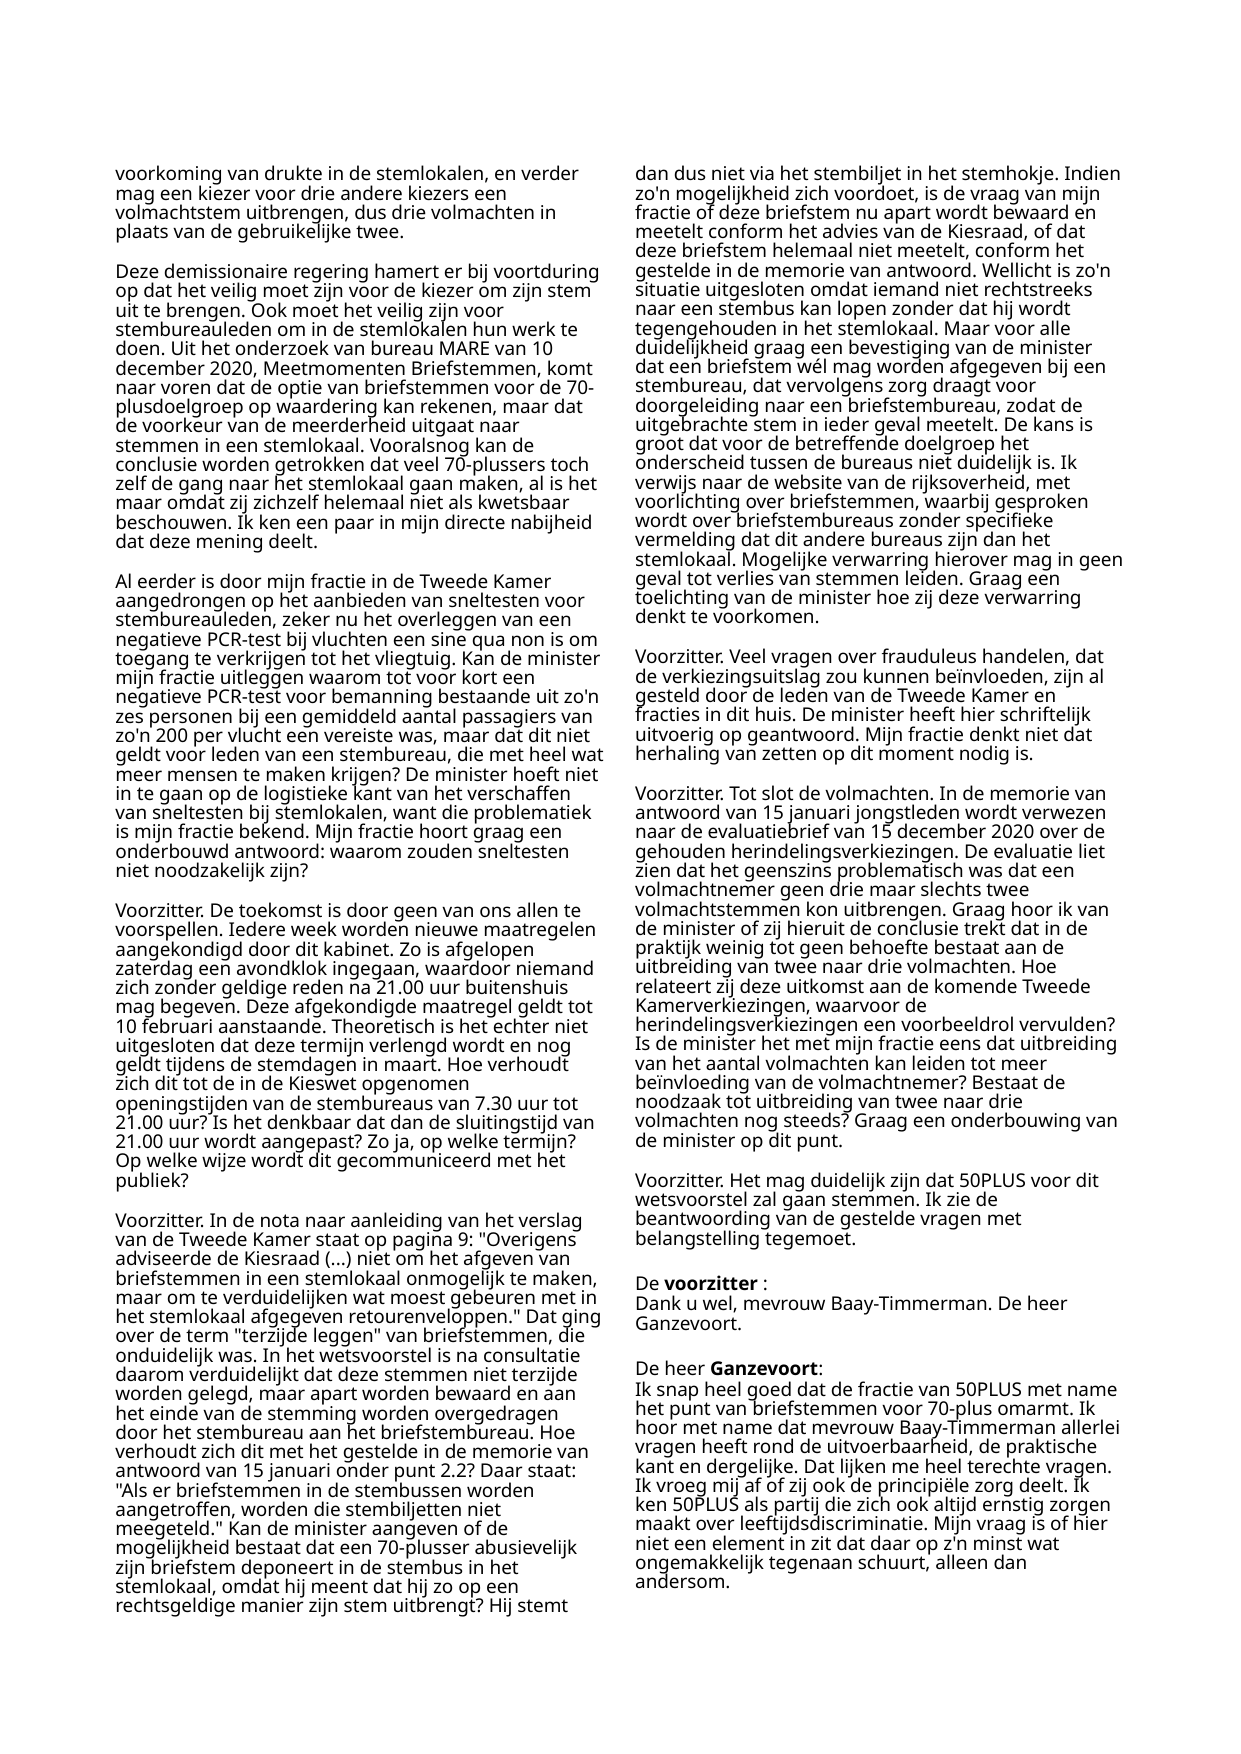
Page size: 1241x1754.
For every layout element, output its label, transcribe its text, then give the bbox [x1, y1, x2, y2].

text Voorzitter. De toekomst is door geen van ons allen te voorspellen. Iedere week worden nieuwe maatregelen aangekondigd door dit kabinet. Zo is afgelopen zaterdag een avondklok ingegaan, waardoor niemand zich zonder geldige reden na 21.00 uur buitenshuis mag begeven. Deze afgekondigde maatregel geldt tot 10 februari aanstaande. Theoretisch is het echter niet uitgesloten dat deze termijn verlengd wordt en nog geldt tijdens de stemdagen in maart. Hoe verhoudt zich dit tot de in de Kieswet opgenomen openingstijden van de stembureaus van 7.30 uur tot 21.00 uur? Is het denkbaar dat dan de sluitingstijd van 21.00 uur wordt aangepast? Zo ja, op welke termijn? Op welke wijze wordt dit gecommuniceerd met het publiek? [115, 902, 605, 1191]
text Dank u wel, mevrouw Baay-Timmerman. De heer Ganzevoort. [635, 1295, 1125, 1334]
text Voorzitter. Tot slot de volmachten. In de memorie van antwoord van 15 januari jongstleden wordt verwezen naar de evaluatiebrief van 15 december 2020 over de gehouden herindelingsverkiezingen. De evaluatie liet zien dat het geenszins problematisch was dat een volmachtnemer geen drie maar slechts twee volmachtstemmen kon uitbrengen. Graag hoor ik van de minister of zij hieruit de conclusie trekt dat in de praktijk weinig tot geen behoefte bestaat aan de uitbreiding van twee naar drie volmachten. Hoe relateert zij deze uitkomst aan de komende Tweede Kamerverkiezingen, waarvoor de herindelingsverkiezingen een voorbeeldrol vervulden? Is de minister het met mijn fractie eens dat uitbreiding van het aantal volmachten kan leiden tot meer beïnvloeding van de volmachtnemer? Bestaat de noodzaak tot uitbreiding van twee naar drie volmachten nog steeds? Graag een onderbouwing van de minister op dit punt. [635, 785, 1125, 1151]
text Ik snap heel goed dat de fractie van 50PLUS met name het punt van briefstemmen voor 70-plus omarmt. Ik hoor met name dat mevrouw Baay-Timmerman allerlei vragen heeft rond de uitvoerbaarheid, de praktische kant en dergelijke. Dat lijken me heel terechte vragen. Ik vroeg mij af of zij ook de principiële zorg deelt. Ik ken 50PLUS als partij die zich ook altijd ernstig zorgen maakt over leeftijdsdiscriminatie. Mijn vraag is of hier niet een element in zit dat daar op z'n minst wat ongemakkelijk tegenaan schuurt, alleen dan andersom. [635, 1381, 1125, 1592]
text Al eerder is door mijn fractie in de Tweede Kamer aangedrongen op het aanbieden van sneltesten voor stembureauleden, zeker nu het overleggen van een negatieve PCR-test bij vluchten een sine qua non is om toegang te verkrijgen tot het vliegtuig. Kan de minister mijn fractie uitleggen waarom tot voor kort een negatieve PCR-test voor bemanning bestaande uit zo'n zes personen bij een gemiddeld aantal passagiers van zo'n 200 per vlucht een vereiste was, maar dat dit niet geldt voor leden van een stembureau, die met heel wat meer mensen te maken krijgen? De minister hoeft niet in te gaan op de logistieke kant van het verschaffen van sneltesten bij stemlokalen, want die problematiek is mijn fractie bekend. Mijn fractie hoort graag een onderbouwd antwoord: waarom zouden sneltesten niet noodzakelijk zijn? [115, 573, 605, 881]
text De heer Ganzevoort: [635, 1355, 1125, 1381]
text Deze demissionaire regering hamert er bij voortduring op dat het veilig moet zijn voor de kiezer om zijn stem uit te brengen. Ook moet het veilig zijn voor stembureauleden om in de stemlokalen hun werk te doen. Uit het onderzoek van bureau MARE van 10 december 2020, Meetmomenten Briefstemmen, komt naar voren dat de optie van briefstemmen voor de 70-plusdoelgroep op waardering kan rekenen, maar dat de voorkeur van de meerderheid uitgaat naar stemmen in een stemlokaal. Vooralsnog kan de conclusie worden getrokken dat veel 70-plussers toch zelf de gang naar het stemlokaal gaan maken, al is het maar omdat zij zichzelf helemaal niet als kwetsbaar beschouwen. Ik ken een paar in mijn directe nabijheid dat deze mening deelt. [115, 263, 605, 552]
text Voorzitter. Veel vragen over frauduleus handelen, dat de verkiezingsuitslag zou kunnen beïnvloeden, zijn al gesteld door de leden van de Tweede Kamer en fracties in dit huis. De minister heeft hier schriftelijk uitvoerig op geantwoord. Mijn fractie denkt niet dat herhaling van zetten op dit moment nodig is. [635, 648, 1125, 764]
text voorkoming van drukte in de stemlokalen, en verder mag een kiezer voor drie andere kiezers een volmachtstem uitbrengen, dus drie volmachten in plaats van de gebruikelijke twee. [115, 165, 605, 242]
text De voorzitter : [635, 1270, 1125, 1295]
text Voorzitter. Het mag duidelijk zijn dat 50PLUS voor dit wetsvoorstel zal gaan stemmen. Ik zie de beantwoording van de gestelde vragen met belangstelling tegemoet. [635, 1172, 1125, 1249]
text Voorzitter. In de nota naar aanleiding van het verslag van de Tweede Kamer staat op pagina 9: "Overigens adviseerde de Kiesraad (...) niet om het afgeven van briefstemmen in een stemlokaal onmogelijk te maken, maar om te verduidelijken wat moest gebeuren met in het stemlokaal afgegeven retourenveloppen." Dat ging over de term "terzijde leggen" van briefstemmen, die onduidelijk was. In het wetsvoorstel is na consultatie daarom verduidelijkt dat deze stemmen niet terzijde worden gelegd, maar apart worden bewaard en aan het einde van de stemming worden overgedragen door het stembureau aan het briefstembureau. Hoe verhoudt zich dit met het gestelde in de memorie van antwoord van 15 januari onder punt 2.2? Daar staat: "Als er briefstemmen in de stembussen worden aangetroffen, worden die stembiljetten niet meegeteld." Kan de minister aangeven of de mogelijkheid bestaat dat een 70-plusser abusievelijk zijn briefstem deponeert in de stembus in het stemlokaal, omdat hij meent dat hij zo op een rechtsgeldige manier zijn stem uitbrengt? Hij stemt [115, 1212, 605, 1616]
text dan dus niet via het stembiljet in het stemhokje. Indien zo'n mogelijkheid zich voordoet, is de vraag van mijn fractie of deze briefstem nu apart wordt bewaard en meetelt conform het advies van de Kiesraad, of dat deze briefstem helemaal niet meetelt, conform het gestelde in de memorie van antwoord. Wellicht is zo'n situatie uitgesloten omdat iemand niet rechtstreeks naar een stembus kan lopen zonder dat hij wordt tegengehouden in het stemlokaal. Maar voor alle duidelijkheid graag een bevestiging van de minister dat een briefstem wél mag worden afgegeven bij een stembureau, dat vervolgens zorg draagt voor doorgeleiding naar een briefstembureau, zodat de uitgebrachte stem in ieder geval meetelt. De kans is groot dat voor de betreffende doelgroep het onderscheid tussen de bureaus niet duidelijk is. Ik verwijs naar de website van de rijksoverheid, met voorlichting over briefstemmen, waarbij gesproken wordt over briefstembureaus zonder specifieke vermelding dat dit andere bureaus zijn dan het stemlokaal. Mogelijke verwarring hierover mag in geen geval tot verlies van stemmen leiden. Graag een toelichting van de minister hoe zij deze verwarring denkt te voorkomen. [635, 165, 1125, 628]
